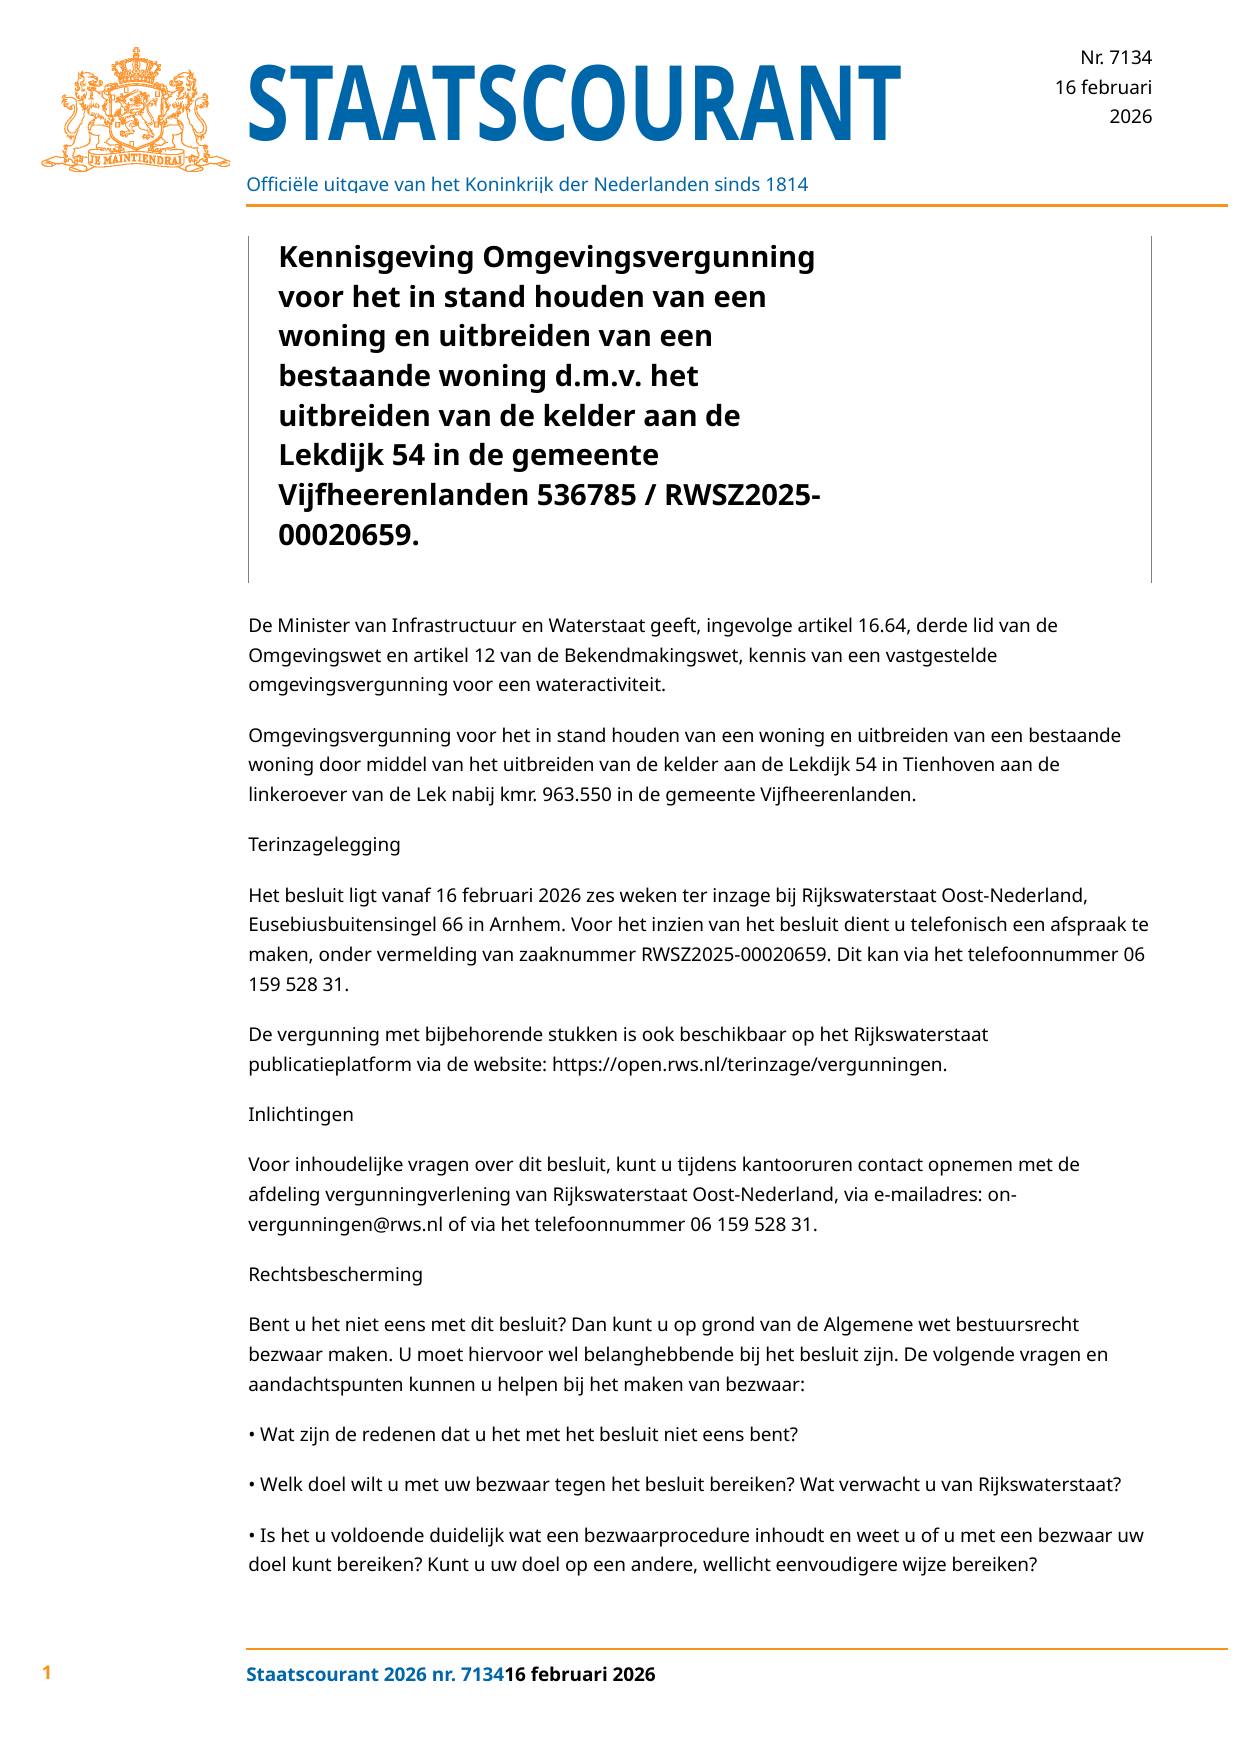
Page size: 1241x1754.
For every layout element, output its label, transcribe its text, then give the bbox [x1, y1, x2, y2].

picture [41, 47, 231, 172]
text Voor inhoudelijke vragen over dit besluit, kunt u tijdens kantooruren contact opnemen met de afdeling vergunningverlening van Rijkswaterstaat Oost-Nederland, via e-mailadres: on-vergunningen@rws.nl of via het telefoonnummer 06 159 528 31. [248, 1152, 1152, 1236]
text Bent u het niet eens met dit besluit? Dan kunt u op grond van de Algemene wet bestuursrecht bezwaar maken. U moet hiervoor wel belanghebbende bij het besluit zijn. De volgende vragen en aandachtspunten kunnen u helpen bij het maken van bezwaar: [248, 1312, 1152, 1396]
table_header Kennisgeving Omgevingsvergunning voor het in stand houden van een woning en uitbreiden van een bestaande woning d.m.v. het uitbreiden van de kelder aan de Lekdijk 54 in de gemeente Vijfheerenlanden 536785 / RWSZ2025-00020659. [249, 236, 850, 583]
text Inlichtingen [248, 1101, 1152, 1127]
text De Minister van Infrastructuur en Waterstaat geeft, ingevolge artikel 16.64, derde lid van de Omgevingswet en artikel 12 van de Bekendmakingswet, kennis van een vastgestelde omgevingsvergunning voor een wateractiviteit. [248, 612, 1152, 697]
text • Is het u voldoende duidelijk wat een bezwaarprocedure inhoudt en weet u of u met een bezwaar uw doel kunt bereiken? Kunt u uw doel op een andere, wellicht eenvoudigere wijze bereiken? [248, 1522, 1152, 1577]
table_header [1090, 236, 1151, 413]
text Omgevingsvergunning voor het in stand houden van een woning en uitbreiden van een bestaande woning door middel van het uitbreiden van de kelder aan de Lekdijk 54 in Tienhoven aan de linkeroever van de Lek nabij kmr. 963.550 in de gemeente Vijfheerenlanden. [248, 722, 1152, 807]
table_header [850, 414, 1151, 583]
text • Welk doel wilt u met uw bezwaar tegen het besluit bereiken? Wat verwacht u van Rijkswaterstaat? [248, 1472, 1152, 1497]
text Rechtsbescherming [248, 1261, 1152, 1287]
text De vergunning met bijbehorende stukken is ook beschikbaar op het Rijkswaterstaat publicatieplatform via de website: https://open.rws.nl/terinzage/vergunningen. [248, 1021, 1152, 1076]
text Het besluit ligt vanaf 16 februari 2026 zes weken ter inzage bij Rijkswaterstaat Oost-Nederland, Eusebiusbuitensingel 66 in Arnhem. Voor het inzien van het besluit dient u telefonisch een afspraak te maken, onder vermelding van zaaknummer RWSZ2025-00020659. Dit kan via het telefoonnummer 06 159 528 31. [248, 882, 1152, 996]
picture [912, 236, 1090, 414]
table_header [850, 236, 912, 413]
text • Wat zijn de redenen dat u het met het besluit niet eens bent? [248, 1421, 1152, 1447]
text Terinzagelegging [248, 832, 1152, 857]
